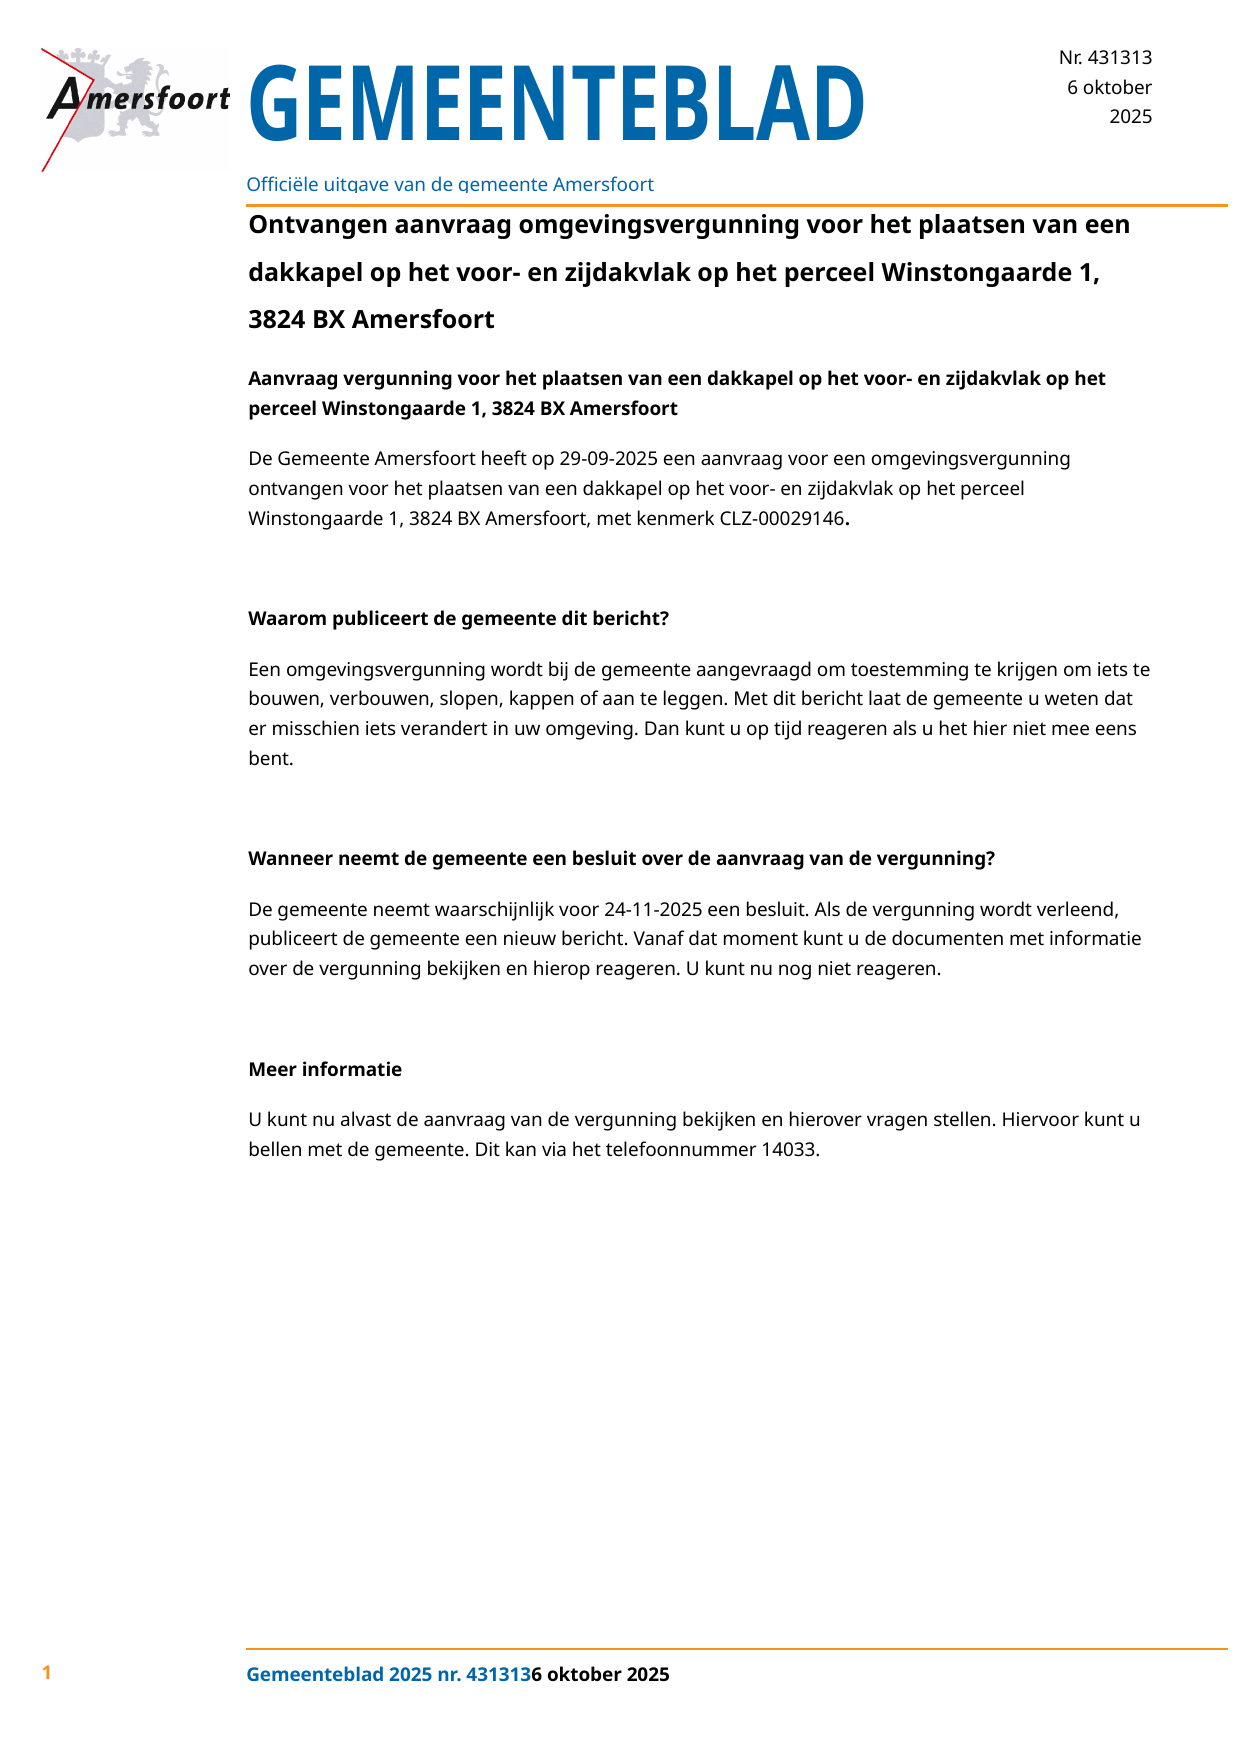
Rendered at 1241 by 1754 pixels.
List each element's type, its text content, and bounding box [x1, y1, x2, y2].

text U kunt nu alvast de aanvraag van de vergunning bekijken en hierover vragen stellen. Hiervoor kunt u bellen met de gemeente. Dit kan via het telefoonnummer 14033. [248, 1106, 1152, 1162]
picture [41, 47, 231, 172]
text Aanvraag vergunning voor het plaatsen van een dakkapel op het voor- en zijdakvlak op het perceel Winstongaarde 1, 3824 BX Amersfoort [248, 366, 1152, 421]
text Waarom publiceert de gemeente dit bericht? [248, 606, 1152, 631]
text Ontvangen aanvraag omgevingsvergunning voor het plaatsen van een dakkapel op het voor- en zijdakvlak op het perceel Winstongaarde 1, 3824 BX Amersfoort [248, 207, 1152, 336]
text Wanneer neemt de gemeente een besluit over de aanvraag van de vergunning? [248, 846, 1152, 871]
text De gemeente neemt waarschijnlijk voor 24-11-2025 een besluit. Als de vergunning wordt verleend, publiceert de gemeente een nieuw bericht. Vanaf dat moment kunt u de documenten met informatie over de vergunning bekijken en hierop reageren. U kunt nu nog niet reageren. [248, 896, 1152, 981]
text Meer informatie [248, 1056, 1152, 1082]
text Een omgevingsvergunning wordt bij de gemeente aangevraagd om toestemming te krijgen om iets te bouwen, verbouwen, slopen, kappen of aan te leggen. Met dit bericht laat de gemeente u weten dat er misschien iets verandert in uw omgeving. Dan kunt u op tijd reageren als u het hier niet mee eens bent. [248, 656, 1152, 770]
text De Gemeente Amersfoort heeft op 29-09-2025 een aanvraag voor een omgevingsvergunning ontvangen voor het plaatsen van een dakkapel op het voor- en zijdakvlak op het perceel Winstongaarde 1, 3824 BX Amersfoort, met kenmerk CLZ-00029146. [248, 446, 1152, 530]
